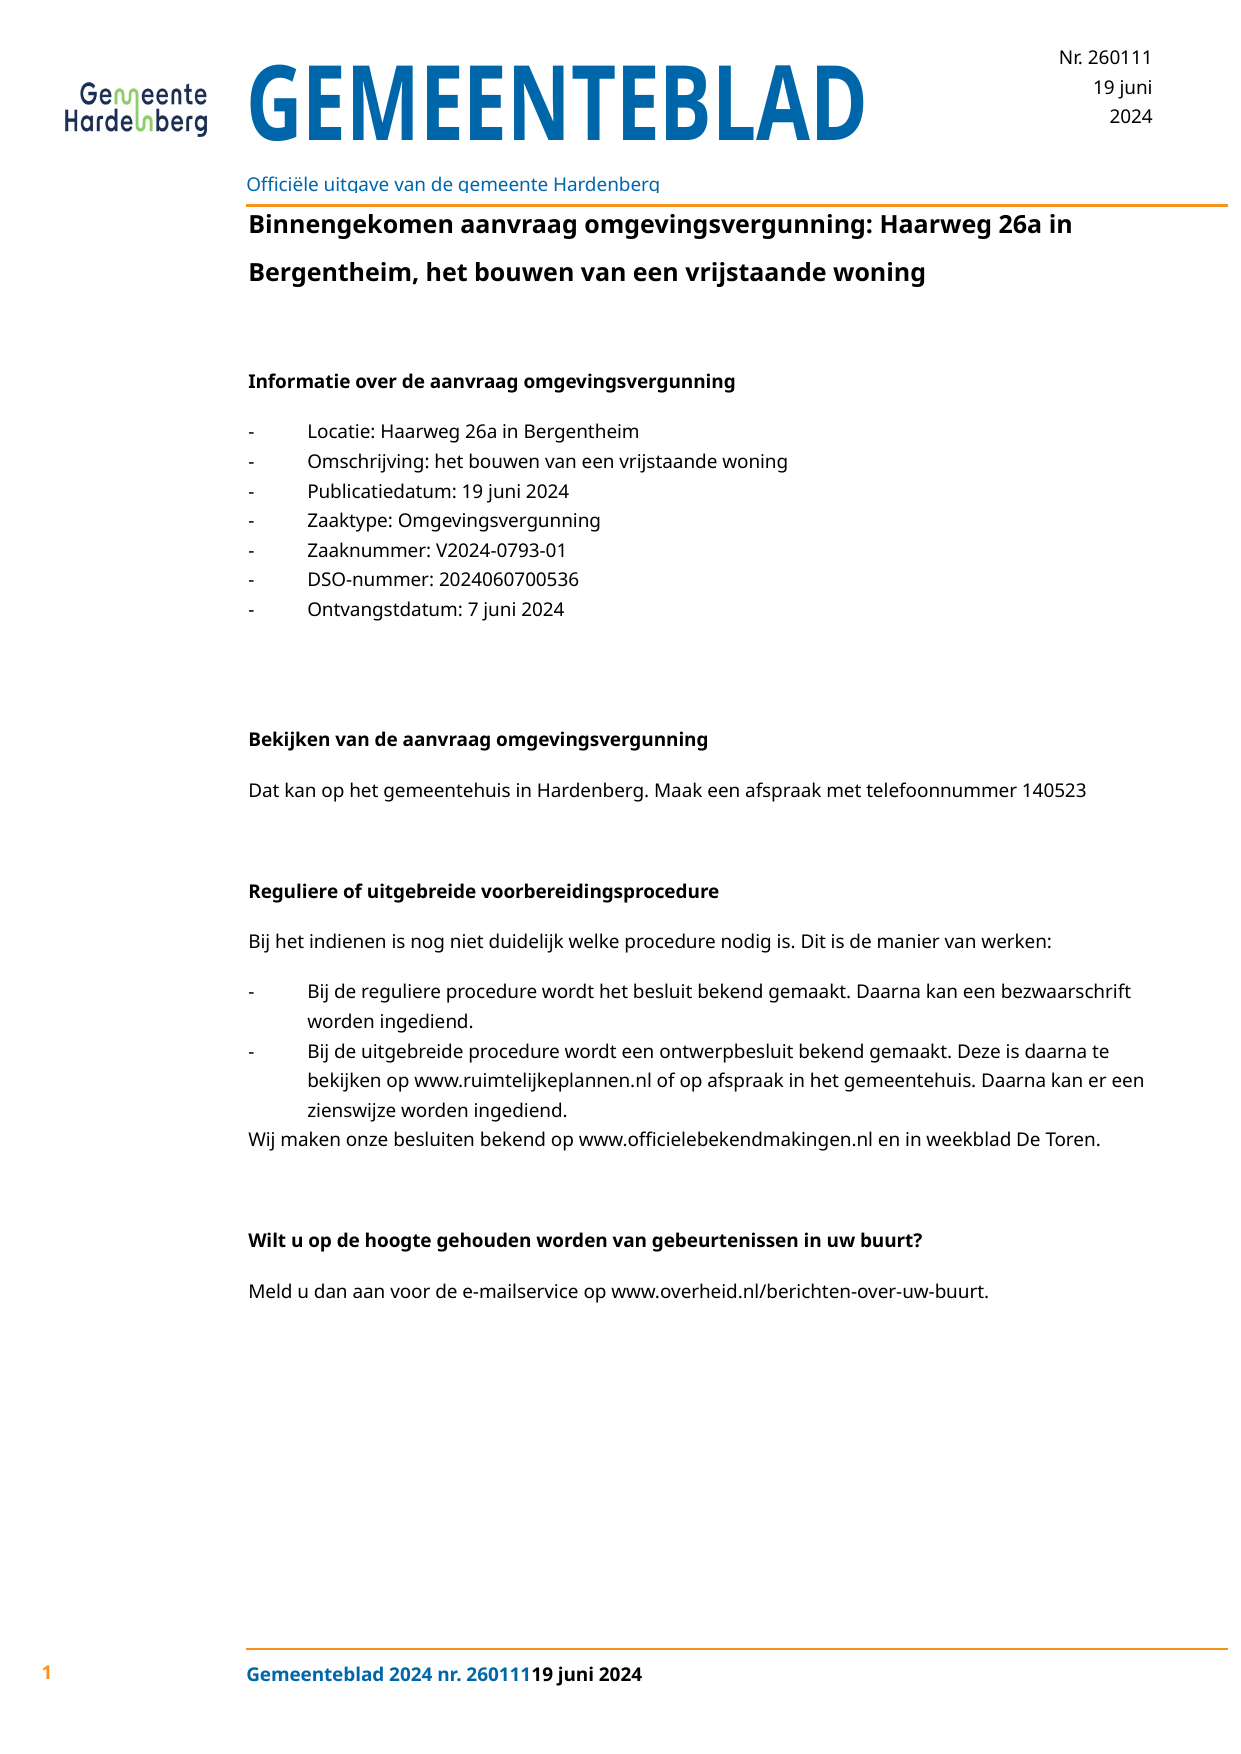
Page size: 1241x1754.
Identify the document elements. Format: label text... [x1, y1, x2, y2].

text Bij het indienen is nog niet duidelijk welke procedure nodig is. Dit is de manier van werken: [248, 928, 1152, 954]
list Bij de reguliere procedure wordt het besluit bekend gemaakt. Daarna kan een bezwaarschrift worden ingediend. [248, 979, 1152, 1034]
list Zaaktype: Omgevingsvergunning [248, 507, 1152, 533]
text Dat kan op het gemeentehuis in Hardenberg. Maak een afspraak met telefoonnummer 140523 [248, 777, 1152, 803]
text Bekijken van de aanvraag omgevingsvergunning [248, 727, 1152, 752]
text Wilt u op de hoogte gehouden worden van gebeurtenissen in uw buurt? [248, 1227, 1152, 1253]
list Locatie: Haarweg 26a in Bergentheim [248, 419, 1152, 444]
list Zaaknummer: V2024-0793-01 [248, 537, 1152, 563]
list DSO-nummer: 2024060700536 [248, 567, 1152, 592]
list Omschrijving: het bouwen van een vrijstaande woning [248, 448, 1152, 474]
text Informatie over de aanvraag omgevingsvergunning [248, 368, 1152, 394]
text Meld u dan aan voor de e-mailservice op www.overheid.nl/berichten-over-uw-buurt. [248, 1278, 1152, 1304]
picture [41, 47, 231, 172]
list Publicatiedatum: 19 juni 2024 [248, 478, 1152, 504]
text Wij maken onze besluiten bekend op www.officielebekendmakingen.nl en in weekblad De Toren. [248, 1127, 1152, 1152]
list Ontvangstdatum: 7 juni 2024 [248, 596, 1152, 622]
text Binnengekomen aanvraag omgevingsvergunning: Haarweg 26a in Bergentheim, het bouwen van een vrijstaande woning [248, 207, 1152, 288]
list Bij de uitgebreide procedure wordt een ontwerpbesluit bekend gemaakt. Deze is daarna te bekijken op www.ruimtelijkeplannen.nl of op afspraak in het gemeentehuis. Daarna kan er een zienswijze worden ingediend. [248, 1038, 1152, 1123]
text Reguliere of uitgebreide voorbereidingsprocedure [248, 878, 1152, 904]
